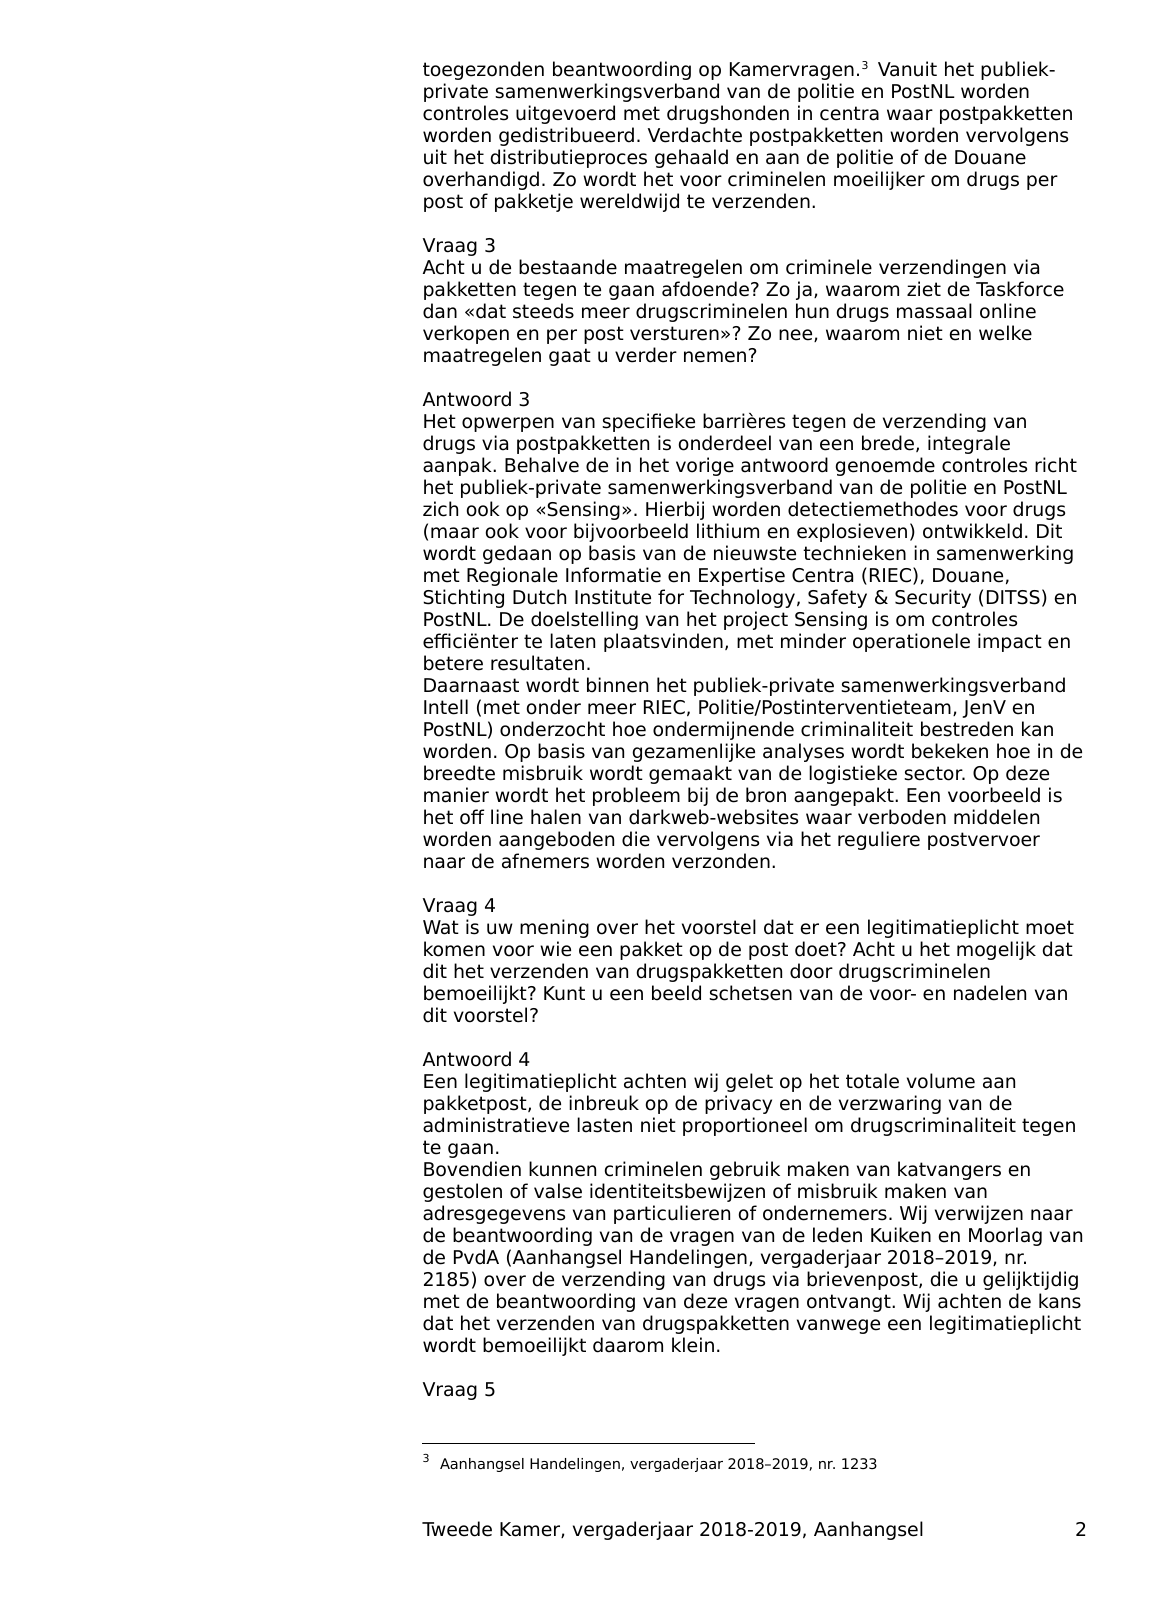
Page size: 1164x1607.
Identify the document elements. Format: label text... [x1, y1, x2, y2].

text Vraag 5 [422, 1379, 1087, 1401]
text Vraag 3 [422, 235, 1087, 257]
text Een legitimatieplicht achten wij gelet op het totale volume aan pakketpost, de inbreuk op de privacy en de verzwaring van de administratieve lasten niet proportioneel om drugscriminaliteit tegen te gaan. [422, 1071, 1087, 1159]
text Bovendien kunnen criminelen gebruik maken van katvangers en gestolen of valse identiteitsbewijzen of misbruik maken van adresgegevens van particulieren of ondernemers. Wij verwijzen naar de beantwoording van de vragen van de leden Kuiken en Moorlag van de PvdA (Aanhangsel Handelingen, vergaderjaar 2018–2019, nr. 2185) over de verzending van drugs via brievenpost, die u gelijktijdig met de beantwoording van deze vragen ontvangt. Wij achten de kans dat het verzenden van drugspakketten vanwege een legitimatieplicht wordt bemoeilijkt daarom klein. [422, 1159, 1087, 1357]
text Wat is uw mening over het voorstel dat er een legitimatieplicht moet komen voor wie een pakket op de post doet? Acht u het mogelijk dat dit het verzenden van drugspakketten door drugscriminelen bemoeilijkt? Kunt u een beeld schetsen van de voor- en nadelen van dit voorstel? [422, 917, 1087, 1027]
text Acht u de bestaande maatregelen om criminele verzendingen via pakketten tegen te gaan afdoende? Zo ja, waarom ziet de Taskforce dan «dat steeds meer drugscriminelen hun drugs massaal online verkopen en per post versturen»? Zo nee, waarom niet en welke maatregelen gaat u verder nemen? [422, 257, 1087, 367]
text Daarnaast wordt binnen het publiek-private samenwerkingsverband Intell (met onder meer RIEC, Politie/Postinterventieteam, JenV en PostNL) onderzocht hoe ondermijnende criminaliteit bestreden kan worden. Op basis van gezamenlijke analyses wordt bekeken hoe in de breedte misbruik wordt gemaakt van de logistieke sector. Op deze manier wordt het probleem bij de bron aangepakt. Een voorbeeld is het off line halen van darkweb-websites waar verboden middelen worden aangeboden die vervolgens via het reguliere postvervoer naar de afnemers worden verzonden. [422, 675, 1087, 873]
text Aanhangsel Handelingen, vergaderjaar 2018–2019, nr. 1233 [422, 1452, 1087, 1474]
text Antwoord 4 [422, 1049, 1087, 1071]
text toegezonden beantwoording op Kamervragen. Vanuit het publiek-private samenwerkingsverband van de politie en PostNL worden controles uitgevoerd met drugshonden in centra waar postpakketten worden gedistribueerd. Verdachte postpakketten worden vervolgens uit het distributieproces gehaald en aan de politie of de Douane overhandigd. Zo wordt het voor criminelen moeilijker om drugs per post of pakketje wereldwijd te verzenden. [422, 59, 1087, 213]
text Antwoord 3 [422, 389, 1087, 411]
text Vraag 4 [422, 895, 1087, 917]
text Het opwerpen van specifieke barrières tegen de verzending van drugs via postpakketten is onderdeel van een brede, integrale aanpak. Behalve de in het vorige antwoord genoemde controles richt het publiek-private samenwerkingsverband van de politie en PostNL zich ook op «Sensing». Hierbij worden detectiemethodes voor drugs (maar ook voor bijvoorbeeld lithium en explosieven) ontwikkeld. Dit wordt gedaan op basis van de nieuwste technieken in samenwerking met Regionale Informatie en Expertise Centra (RIEC), Douane, Stichting Dutch Institute for Technology, Safety & Security (DITSS) en PostNL. De doelstelling van het project Sensing is om controles efficiënter te laten plaatsvinden, met minder operationele impact en betere resultaten. [422, 411, 1087, 675]
